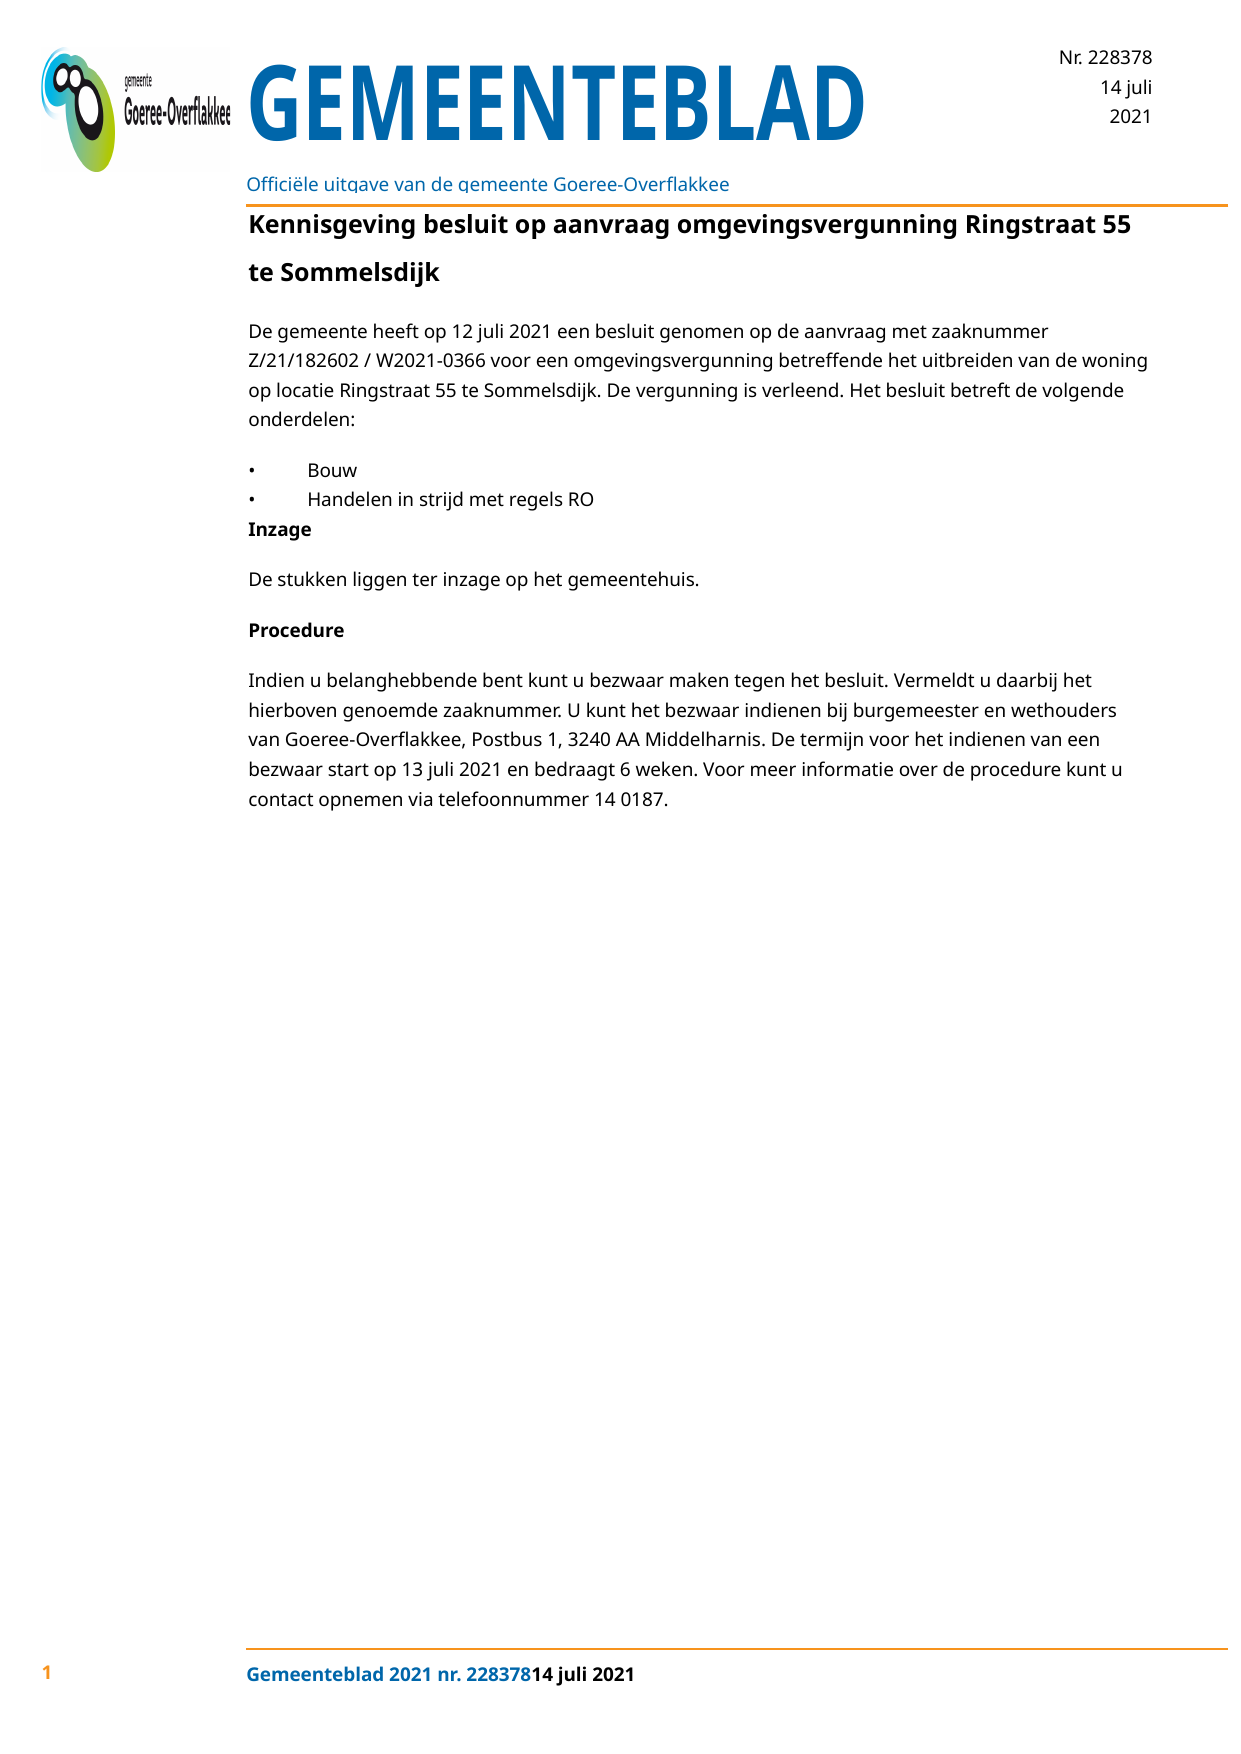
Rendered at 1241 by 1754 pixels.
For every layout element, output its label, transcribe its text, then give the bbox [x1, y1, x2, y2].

text Kennisgeving besluit op aanvraag omgevingsvergunning Ringstraat 55 te Sommelsdijk [248, 207, 1152, 288]
text Inzage [248, 516, 1152, 542]
list Handelen in strijd met regels RO [248, 487, 1152, 512]
text Procedure [248, 617, 1152, 643]
list Bouw [248, 457, 1152, 483]
picture [41, 47, 231, 172]
text De stukken liggen ter inzage op het gemeentehuis. [248, 567, 1152, 592]
text De gemeente heeft op 12 juli 2021 een besluit genomen op de aanvraag met zaaknummer Z/21/182602 / W2021-0366 voor een omgevingsvergunning betreffende het uitbreiden van de woning op locatie Ringstraat 55 te Sommelsdijk. De vergunning is verleend. Het besluit betreft de volgende onderdelen: [248, 318, 1152, 432]
text Indien u belanghebbende bent kunt u bezwaar maken tegen het besluit. Vermeldt u daarbij het hierboven genoemde zaaknummer. U kunt het bezwaar indienen bij burgemeester en wethouders van Goeree-Overflakkee, Postbus 1, 3240 AA Middelharnis. De termijn voor het indienen van een bezwaar start op 13 juli 2021 en bedraagt 6 weken. Voor meer informatie over de procedure kunt u contact opnemen via telefoonnummer 14 0187. [248, 667, 1152, 812]
